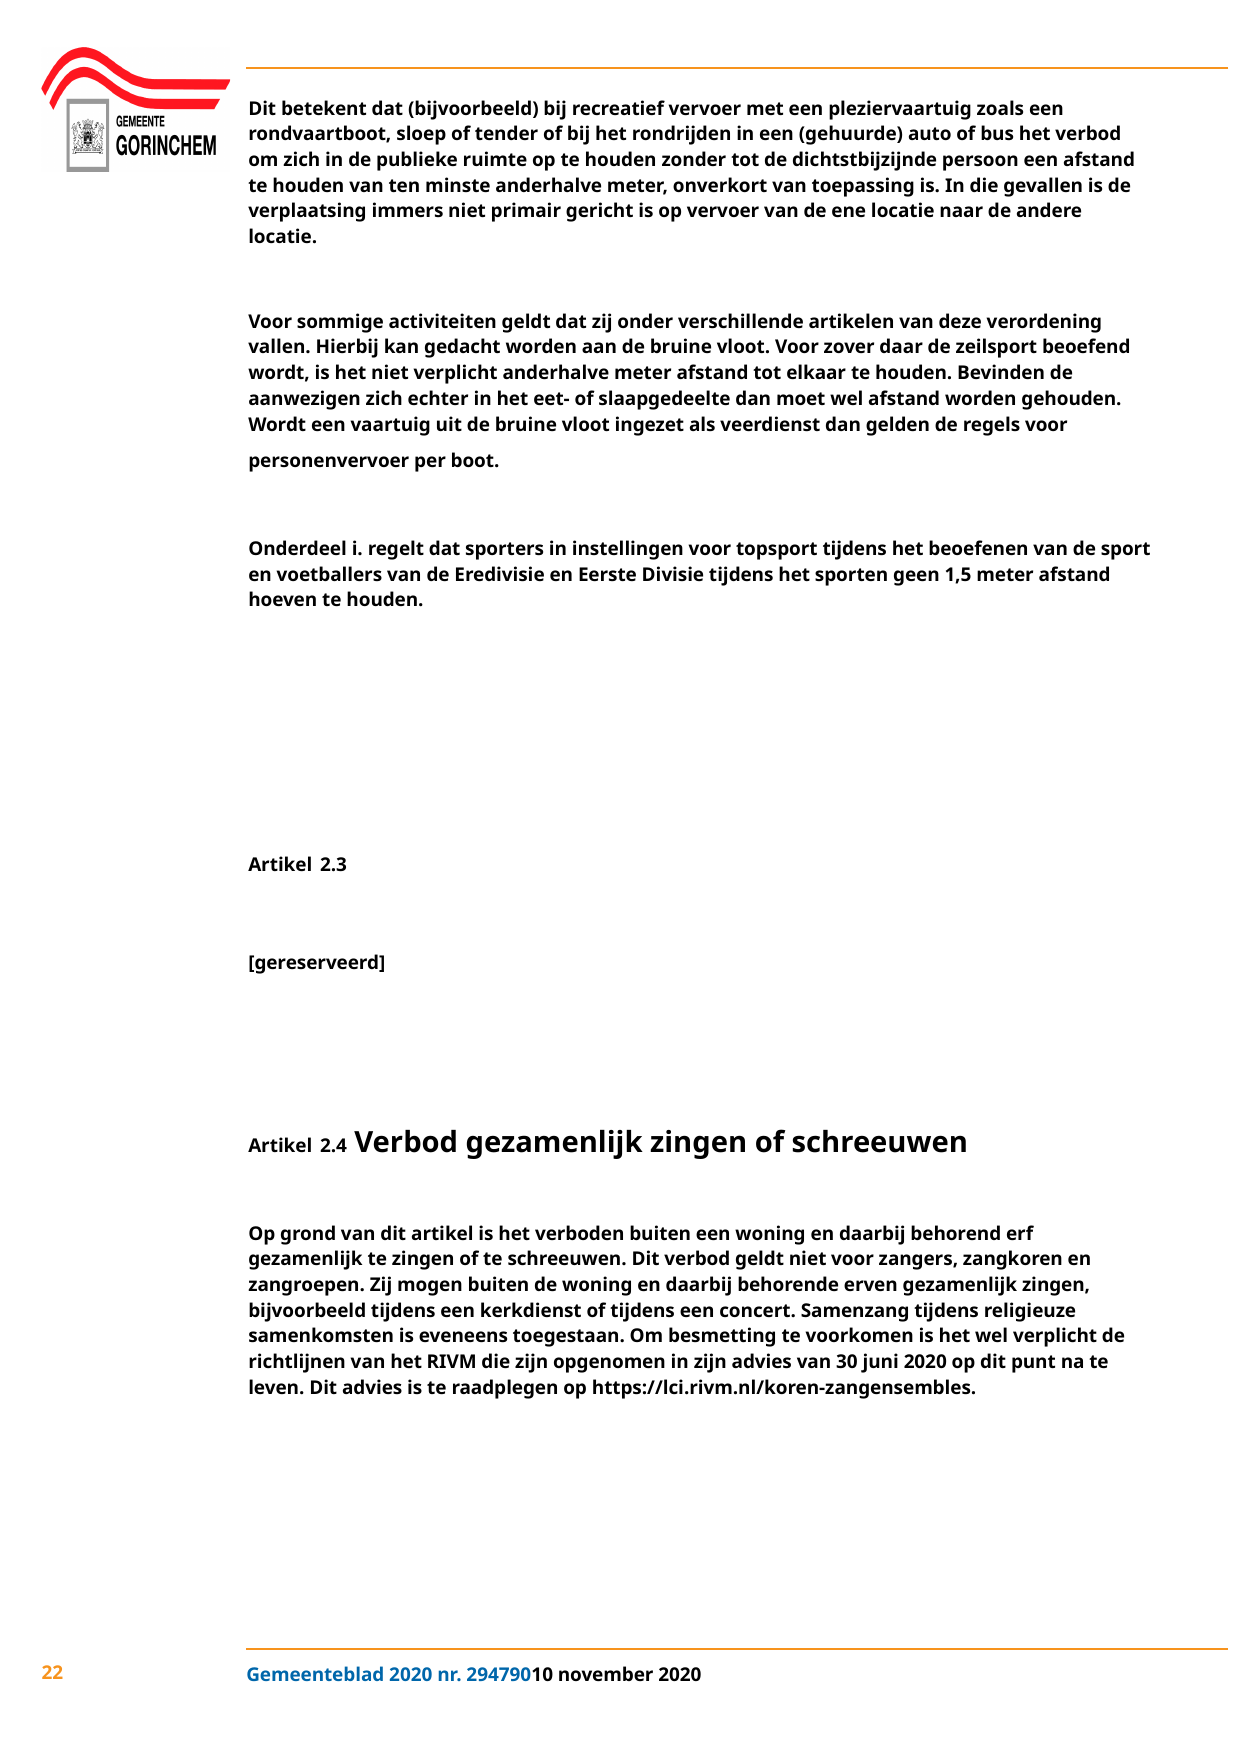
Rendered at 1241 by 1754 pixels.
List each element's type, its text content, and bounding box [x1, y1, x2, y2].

text Voor sommige activiteiten geldt dat zij onder verschillende artikelen van deze verordening vallen. Hierbij kan gedacht worden aan de bruine vloot. Voor zover daar de zeilsport beoefend wordt, is het niet verplicht anderhalve meter afstand tot elkaar te houden. Bevinden de aanwezigen zich echter in het eet- of slaapgedeelte dan moet wel afstand worden gehouden. Wordt een vaartuig uit de bruine vloot ingezet als veerdienst dan gelden de regels voor personenvervoer per boot. [248, 308, 1152, 476]
text Onderdeel i. regelt dat sporters in instellingen voor topsport tijdens het beoefenen van de sport en voetballers van de Eredivisie en Eerste Divisie tijdens het sporten geen 1,5 meter afstand hoeven te houden. [248, 535, 1152, 612]
picture [41, 47, 231, 172]
text Artikel 2.4 Verbod gezamenlijk zingen of schreeuwen [248, 1121, 1152, 1161]
text Artikel 2.3 [248, 840, 1152, 879]
text Op grond van dit artikel is het verboden buiten een woning en daarbij behorend erf gezamenlijk te zingen of te schreeuwen. Dit verbod geldt niet voor zangers, zangkoren en zangroepen. Zij mogen buiten de woning en daarbij behorende erven gezamenlijk zingen, bijvoorbeeld tijdens een kerkdienst of tijdens een concert. Samenzang tijdens religieuze samenkomsten is eveneens toegestaan. Om besmetting te voorkomen is het wel verplicht de richtlijnen van het RIVM die zijn opgenomen in zijn advies van 30 juni 2020 op dit punt na te leven. Dit advies is te raadplegen op https://lci.rivm.nl/koren-zangensembles. [248, 1220, 1152, 1400]
text [gereserveerd] [248, 938, 1152, 978]
text Dit betekent dat (bijvoorbeeld) bij recreatief vervoer met een pleziervaartuig zoals een rondvaartboot, sloep of tender of bij het rondrijden in een (gehuurde) auto of bus het verbod om zich in de publieke ruimte op te houden zonder tot de dichtstbijzijnde persoon een afstand te houden van ten minste anderhalve meter, onverkort van toepassing is. In die gevallen is de verplaatsing immers niet primair gericht is op vervoer van de ene locatie naar de andere locatie. [248, 95, 1152, 249]
